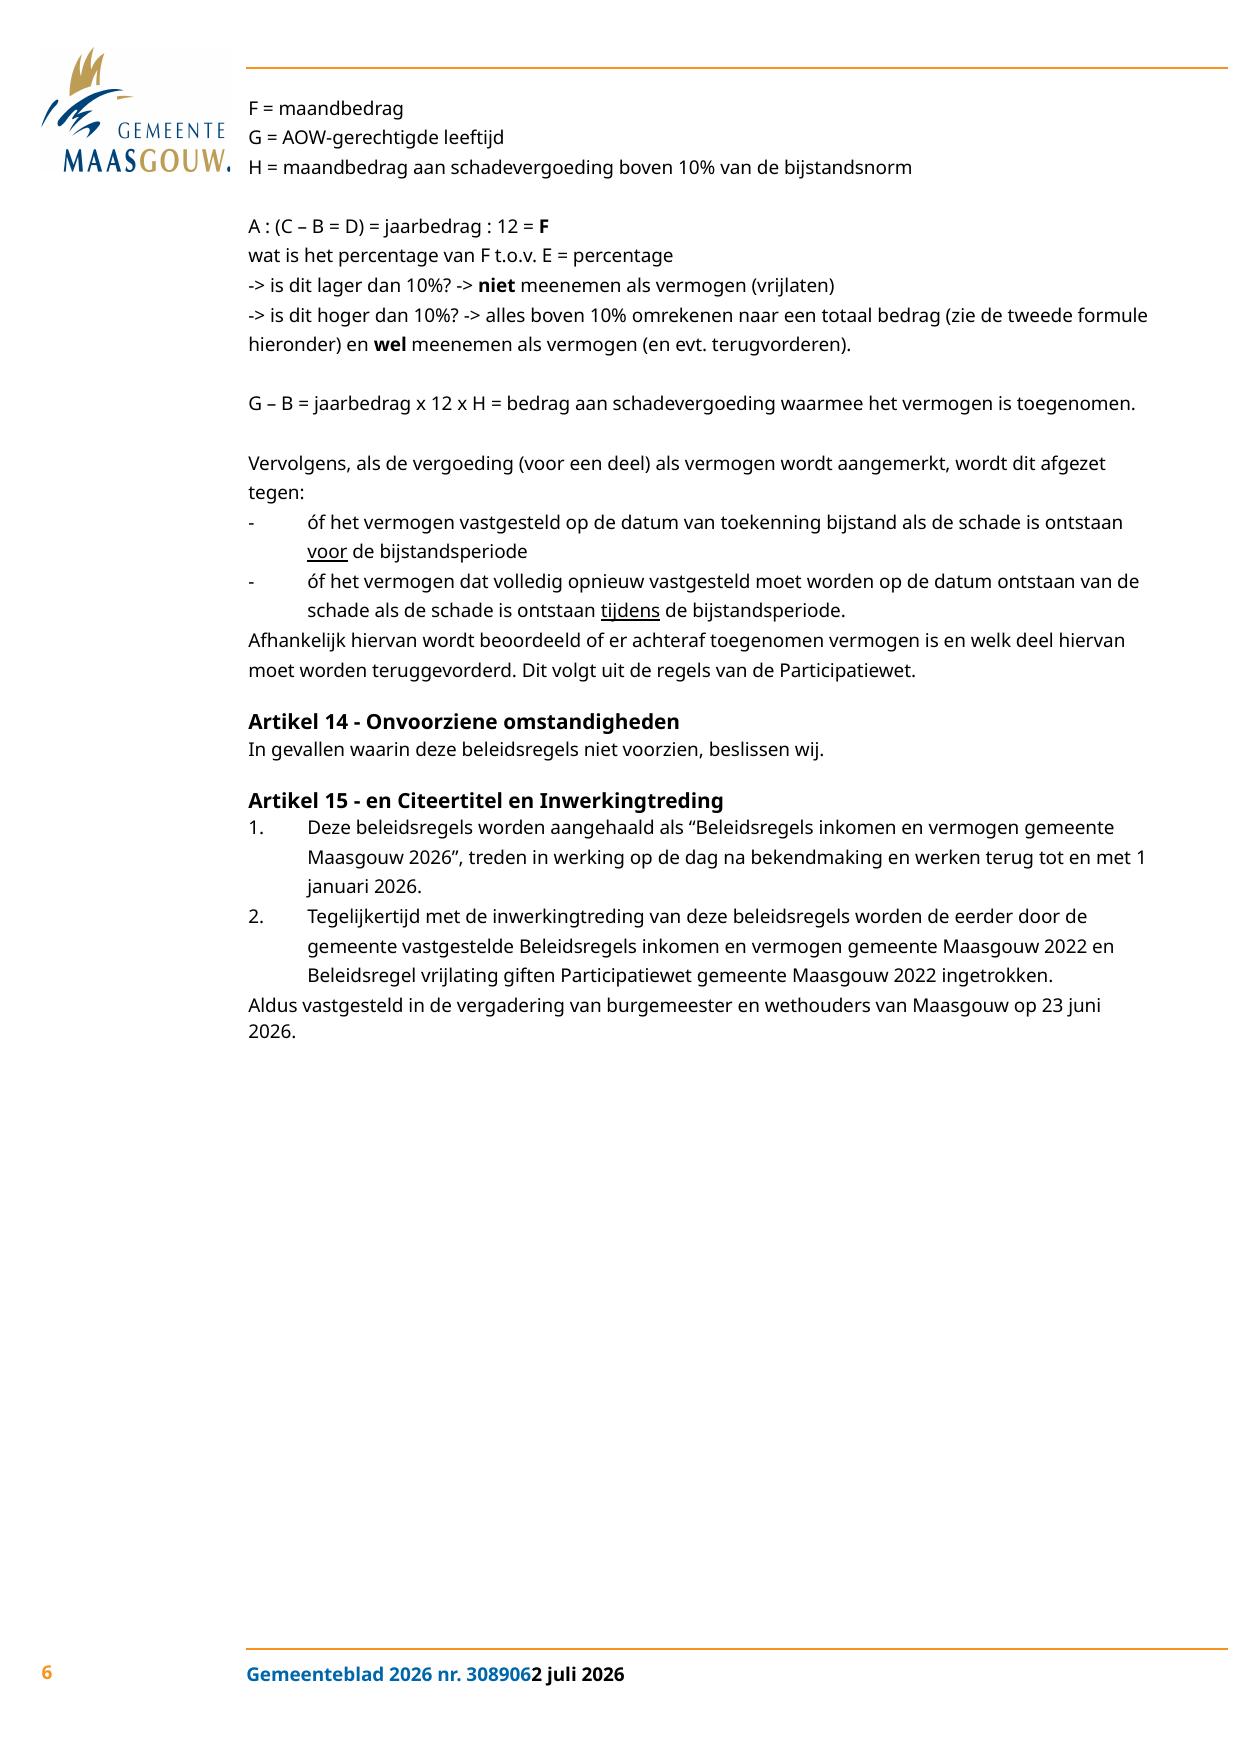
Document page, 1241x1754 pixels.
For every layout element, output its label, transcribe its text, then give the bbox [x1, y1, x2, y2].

list óf het vermogen dat volledig opnieuw vastgesteld moet worden op de datum ontstaan van de schade als de schade is ontstaan tijdens de bijstandsperiode. [248, 568, 1152, 623]
text -> is dit lager dan 10%? -> niet meenemen als vermogen (vrijlaten) [248, 272, 1152, 298]
text In gevallen waarin deze beleidsregels niet voorzien, beslissen wij. [248, 736, 1152, 761]
text G = AOW-gerechtigde leeftijd [248, 124, 1152, 150]
text wat is het percentage van F t.o.v. E = percentage [248, 243, 1152, 268]
text Vervolgens, als de vergoeding (voor een deel) als vermogen wordt aangemerkt, wordt dit afgezet tegen: [248, 450, 1152, 505]
text Artikel 14 - Onvoorziene omstandigheden [248, 707, 1152, 736]
text H = maandbedrag aan schadevergoeding boven 10% van de bijstandsnorm [248, 154, 1152, 180]
text -> is dit hoger dan 10%? -> alles boven 10% omrekenen naar een totaal bedrag (zie de tweede formule hieronder) en wel meenemen als vermogen (en evt. terugvorderen). [248, 302, 1152, 357]
list Deze beleidsregels worden aangehaald als “Beleidsregels inkomen en vermogen gemeente Maasgouw 2026”, treden in werking op de dag na bekendmaking en werken terug tot en met 1 januari 2026. [248, 814, 1152, 899]
text G – B = jaarbedrag x 12 x H = bedrag aan schadevergoeding waarmee het vermogen is toegenomen. [248, 391, 1152, 416]
text A : (C – B = D) = jaarbedrag : 12 = F [248, 213, 1152, 239]
picture [41, 47, 231, 172]
text F = maandbedrag [248, 95, 1152, 121]
text Artikel 15 - en Citeertitel en Inwerkingtreding [248, 786, 1152, 814]
list Tegelijkertijd met de inwerkingtreding van deze beleidsregels worden de eerder door de gemeente vastgestelde Beleidsregels inkomen en vermogen gemeente Maasgouw 2022 en Beleidsregel vrijlating giften Participatiewet gemeente Maasgouw 2022 ingetrokken. [248, 903, 1152, 988]
text Afhankelijk hiervan wordt beoordeeld of er achteraf toegenomen vermogen is en welk deel hiervan moet worden teruggevorderd. Dit volgt uit de regels van de Participatiewet. [248, 627, 1152, 683]
text Aldus vastgesteld in de vergadering van burgemeester en wethouders van Maasgouw op 23 juni 2026. [248, 992, 1152, 1043]
list óf het vermogen vastgesteld op de datum van toekenning bijstand als de schade is ontstaan voor de bijstandsperiode [248, 509, 1152, 564]
